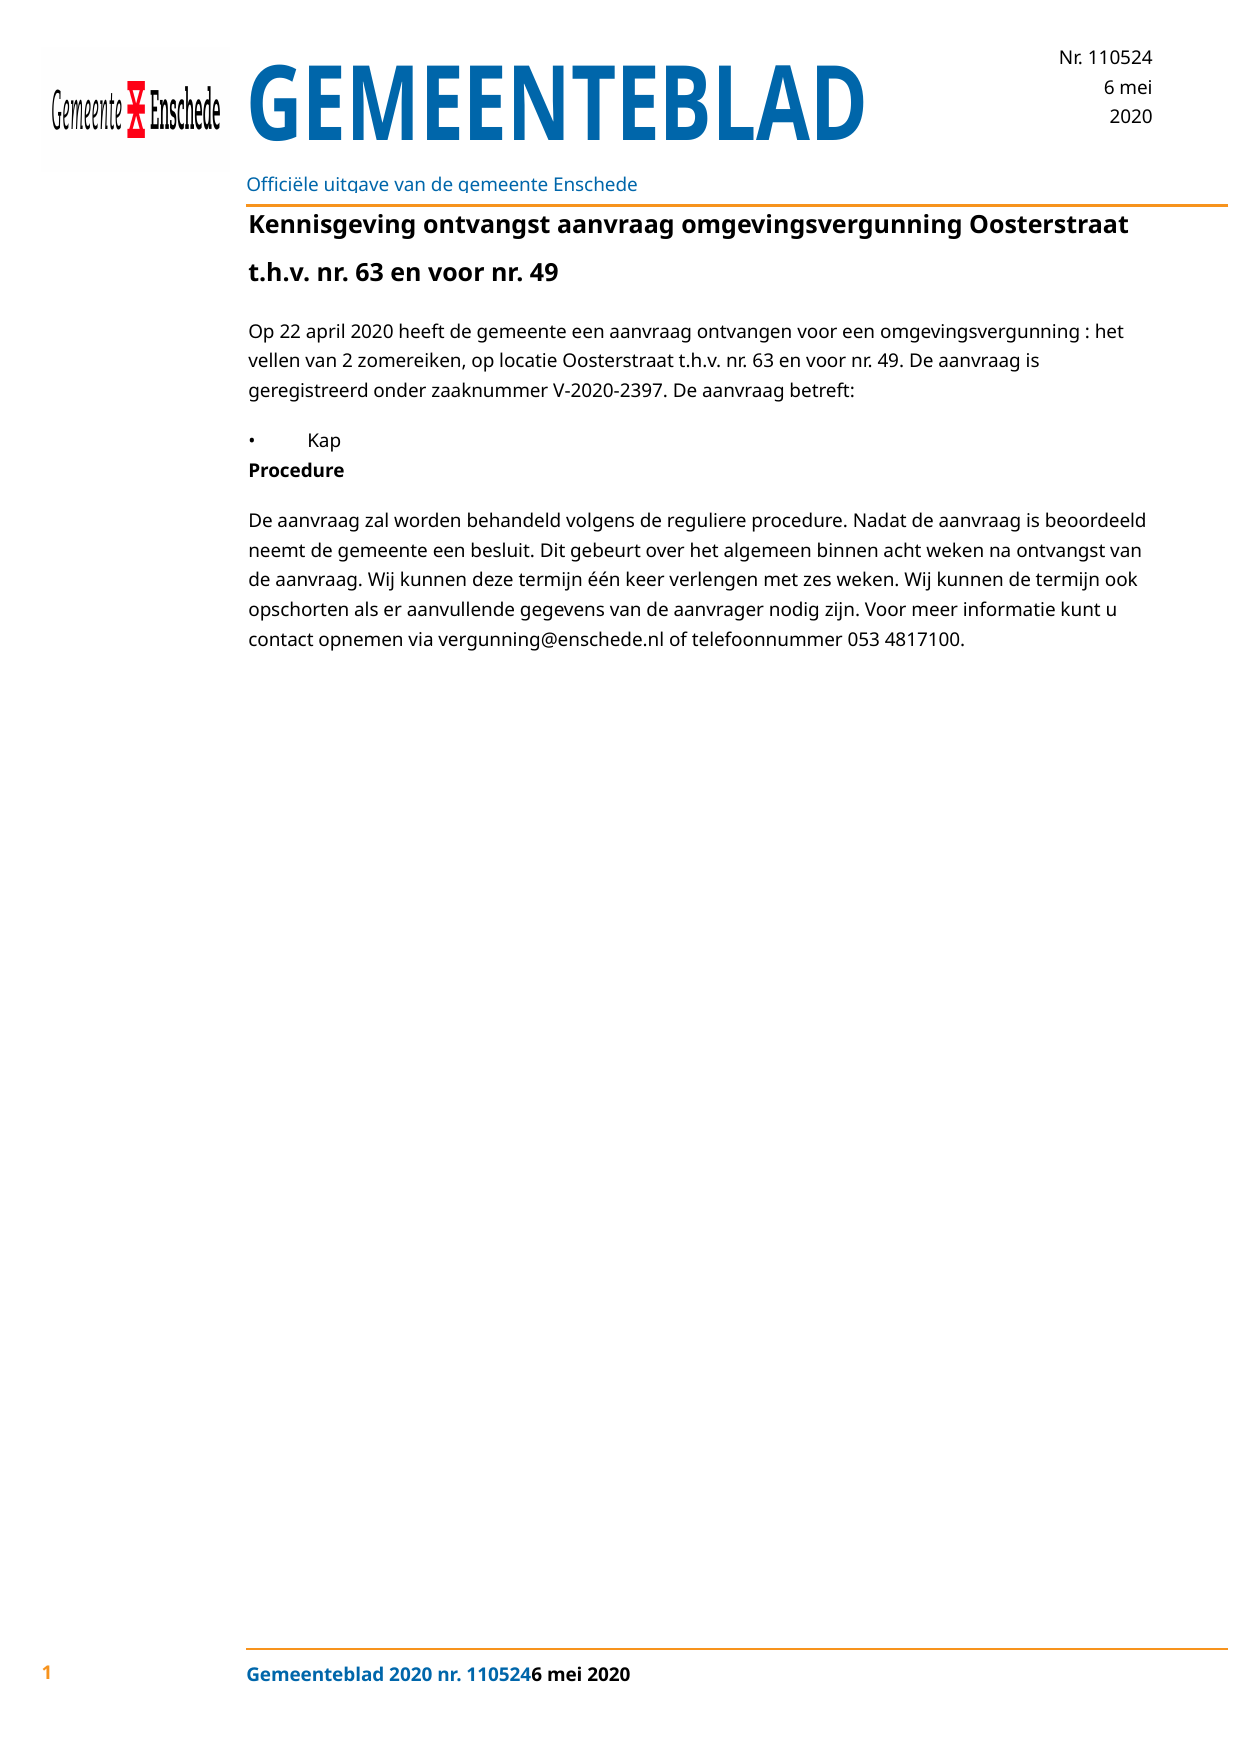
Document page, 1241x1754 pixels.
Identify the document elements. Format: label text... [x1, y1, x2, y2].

picture [41, 47, 231, 172]
text Op 22 april 2020 heeft de gemeente een aanvraag ontvangen voor een omgevingsvergunning : het vellen van 2 zomereiken, op locatie Oosterstraat t.h.v. nr. 63 en voor nr. 49. De aanvraag is geregistreerd onder zaaknummer V-2020-2397. De aanvraag betreft: [248, 318, 1152, 403]
text Kennisgeving ontvangst aanvraag omgevingsvergunning Oosterstraat t.h.v. nr. 63 en voor nr. 49 [248, 207, 1152, 288]
text De aanvraag zal worden behandeld volgens de reguliere procedure. Nadat de aanvraag is beoordeeld neemt de gemeente een besluit. Dit gebeurt over het algemeen binnen acht weken na ontvangst van de aanvraag. Wij kunnen deze termijn één keer verlengen met zes weken. Wij kunnen de termijn ook opschorten als er aanvullende gegevens van de aanvrager nodig zijn. Voor meer informatie kunt u contact opnemen via vergunning@enschede.nl of telefoonnummer 053 4817100. [248, 507, 1152, 652]
list Kap [248, 427, 1152, 453]
text Procedure [248, 457, 1152, 483]
